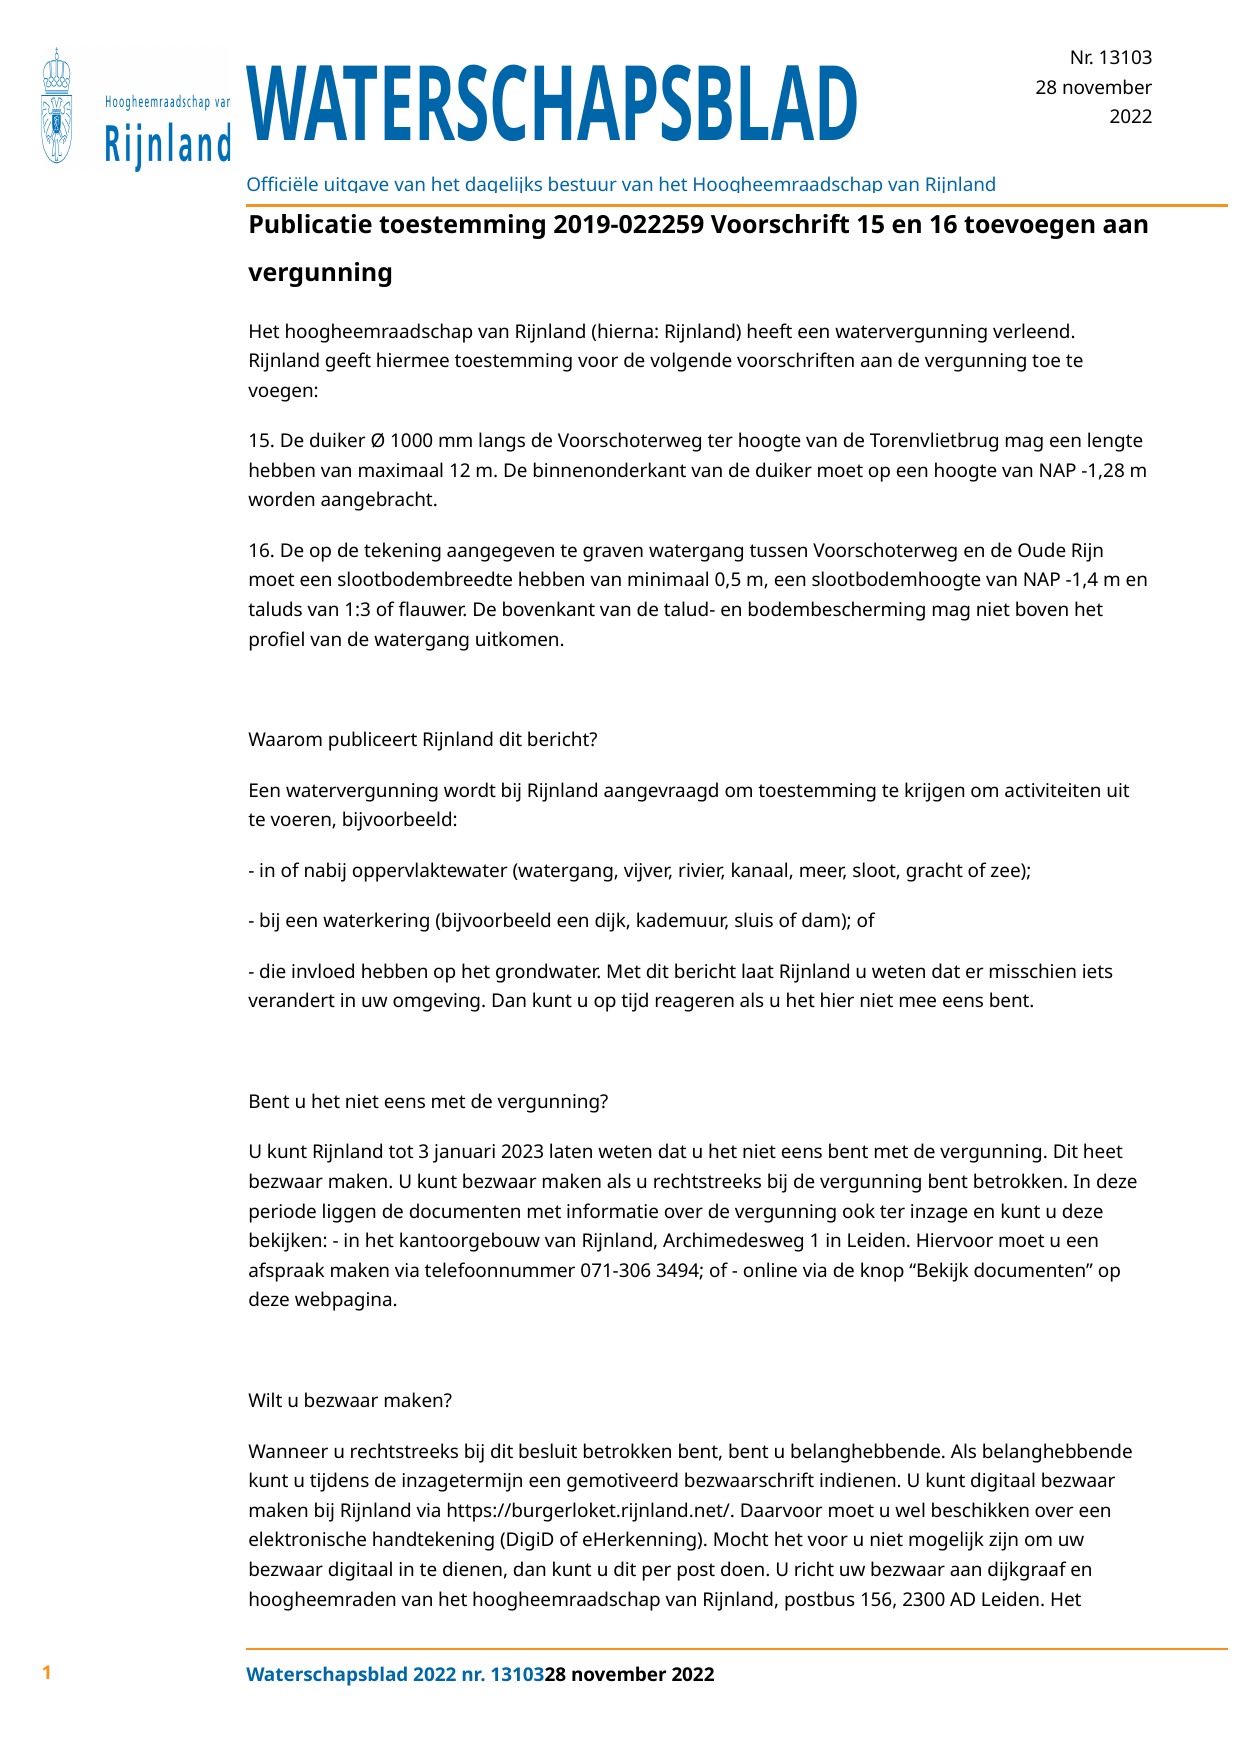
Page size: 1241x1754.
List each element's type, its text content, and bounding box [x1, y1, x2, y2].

text - die invloed hebben op het grondwater. Met dit bericht laat Rijnland u weten dat er misschien iets verandert in uw omgeving. Dan kunt u op tijd reageren als u het hier niet mee eens bent. [248, 958, 1152, 1013]
text Wilt u bezwaar maken? [248, 1387, 1152, 1413]
text - in of nabij oppervlaktewater (watergang, vijver, rivier, kanaal, meer, sloot, gracht of zee); [248, 857, 1152, 883]
text Publicatie toestemming 2019-022259 Voorschrift 15 en 16 toevoegen aan vergunning [248, 207, 1152, 288]
picture [41, 47, 231, 172]
text 15. De duiker Ø 1000 mm langs de Voorschoterweg ter hoogte van de Torenvlietbrug mag een lengte hebben van maximaal 12 m. De binnenonderkant van de duiker moet op een hoogte van NAP -1,28 m worden aangebracht. [248, 427, 1152, 512]
text U kunt Rijnland tot 3 januari 2023 laten weten dat u het niet eens bent met de vergunning. Dit heet bezwaar maken. U kunt bezwaar maken als u rechtstreeks bij de vergunning bent betrokken. In deze periode liggen de documenten met informatie over de vergunning ook ter inzage en kunt u deze bekijken: - in het kantoorgebouw van Rijnland, Archimedesweg 1 in Leiden. Hiervoor moet u een afspraak maken via telefoonnummer 071-306 3494; of - online via de knop “Bekijk documenten” op deze webpagina. [248, 1139, 1152, 1312]
text Wanneer u rechtstreeks bij dit besluit betrokken bent, bent u belanghebbende. Als belanghebbende kunt u tijdens de inzagetermijn een gemotiveerd bezwaarschrift indienen. U kunt digitaal bezwaar maken bij Rijnland via https://burgerloket.rijnland.net/. Daarvoor moet u wel beschikken over een elektronische handtekening (DigiD of eHerkenning). Mocht het voor u niet mogelijk zijn om uw bezwaar digitaal in te dienen, dan kunt u dit per post doen. U richt uw bezwaar aan dijkgraaf en hoogheemraden van het hoogheemraadschap van Rijnland, postbus 156, 2300 AD Leiden. Het [248, 1438, 1152, 1612]
text Bent u het niet eens met de vergunning? [248, 1088, 1152, 1114]
text Het hoogheemraadschap van Rijnland (hierna: Rijnland) heeft een watervergunning verleend. Rijnland geeft hiermee toestemming voor de volgende voorschriften aan de vergunning toe te voegen: [248, 318, 1152, 403]
text - bij een waterkering (bijvoorbeeld een dijk, kademuur, sluis of dam); of [248, 907, 1152, 933]
text Een watervergunning wordt bij Rijnland aangevraagd om toestemming te krijgen om activiteiten uit te voeren, bijvoorbeeld: [248, 777, 1152, 832]
text 16. De op de tekening aangegeven te graven watergang tussen Voorschoterweg en de Oude Rijn moet een slootbodembreedte hebben van minimaal 0,5 m, een slootbodemhoogte van NAP -1,4 m en taluds van 1:3 of flauwer. De bovenkant van de talud- en bodembescherming mag niet boven het profiel van de watergang uitkomen. [248, 537, 1152, 652]
text Waarom publiceert Rijnland dit bericht? [248, 727, 1152, 752]
